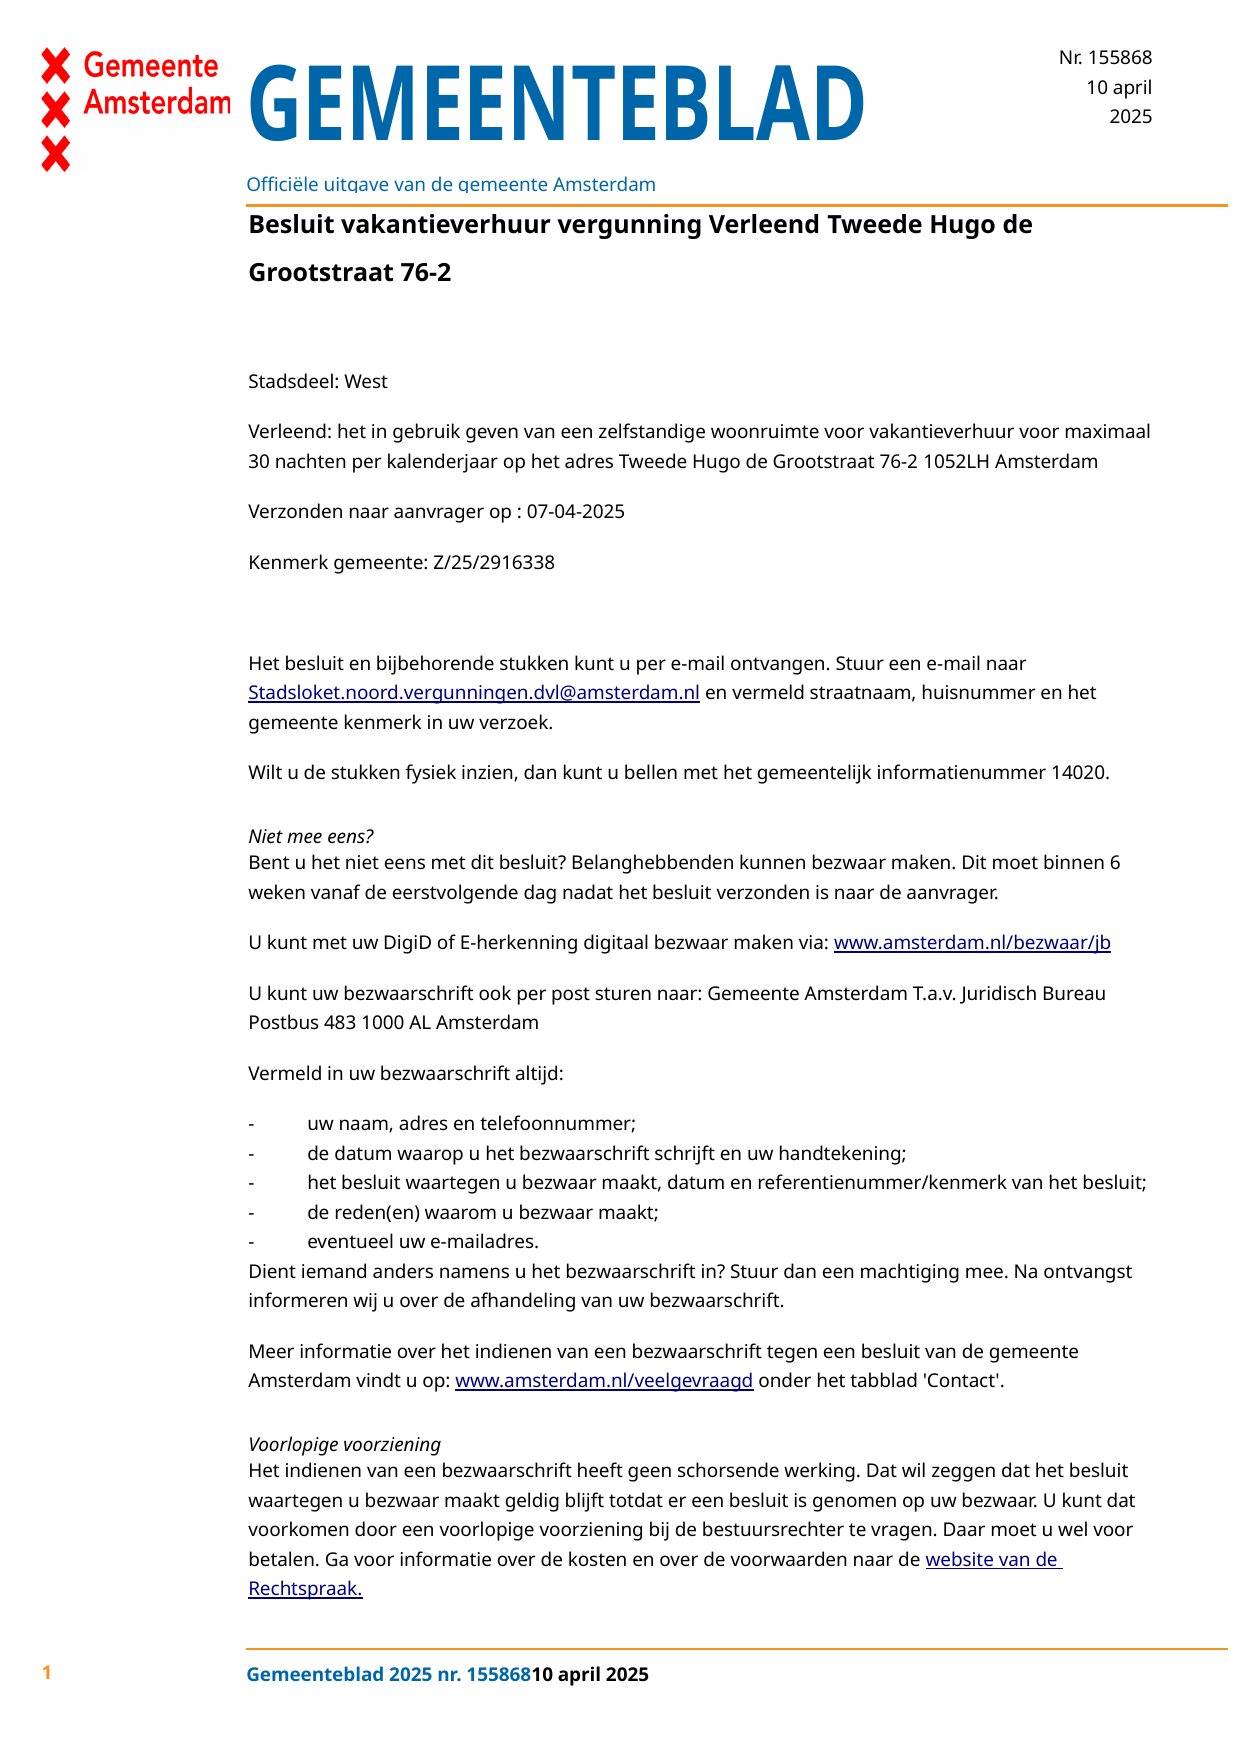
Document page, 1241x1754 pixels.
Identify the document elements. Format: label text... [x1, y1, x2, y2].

text Meer informatie over het indienen van een bezwaarschrift tegen een besluit van de gemeente Amsterdam vindt u op: www.amsterdam.nl/veelgevraagd onder het tabblad 'Contact'. [248, 1338, 1152, 1393]
text Wilt u de stukken fysiek inzien, dan kunt u bellen met het gemeentelijk informatienummer 14020. [248, 759, 1152, 785]
list het besluit waartegen u bezwaar maakt, datum en referentienummer/kenmerk van het besluit; [248, 1169, 1152, 1195]
text Het besluit en bijbehorende stukken kunt u per e-mail ontvangen. Stuur een e-mail naar Stadsloket.noord.vergunningen.dvl@amsterdam.nl en vermeld straatnaam, huisnummer en het gemeente kenmerk in uw verzoek. [248, 650, 1152, 735]
text Niet mee eens? [248, 823, 1152, 849]
list de reden(en) waarom u bezwaar maakt; [248, 1199, 1152, 1224]
text Besluit vakantieverhuur vergunning Verleend Tweede Hugo de Grootstraat 76-2 [248, 207, 1152, 288]
text Dient iemand anders namens u het bezwaarschrift in? Stuur dan een machtiging mee. Na ontvangst informeren wij u over de afhandeling van uw bezwaarschrift. [248, 1258, 1152, 1313]
text Verleend: het in gebruik geven van een zelfstandige woonruimte voor vakantieverhuur voor maximaal 30 nachten per kalenderjaar op het adres Tweede Hugo de Grootstraat 76-2 1052LH Amsterdam [248, 419, 1152, 474]
text U kunt uw bezwaarschrift ook per post sturen naar: Gemeente Amsterdam T.a.v. Juridisch Bureau Postbus 483 1000 AL Amsterdam [248, 980, 1152, 1035]
text U kunt met uw DigiD of E-herkenning digitaal bezwaar maken via: www.amsterdam.nl/bezwaar/jb [248, 929, 1152, 955]
picture [41, 47, 231, 172]
list uw naam, adres en telefoonnummer; [248, 1110, 1152, 1136]
text Verzonden naar aanvrager op : 07-04-2025 [248, 499, 1152, 524]
text Kenmerk gemeente: Z/25/2916338 [248, 549, 1152, 575]
text Vermeld in uw bezwaarschrift altijd: [248, 1060, 1152, 1085]
text Bent u het niet eens met dit besluit? Belanghebbenden kunnen bezwaar maken. Dit moet binnen 6 weken vanaf de eerstvolgende dag nadat het besluit verzonden is naar de aanvrager. [248, 849, 1152, 904]
list de datum waarop u het bezwaarschrift schrijft en uw handtekening; [248, 1140, 1152, 1165]
list eventueel uw e-mailadres. [248, 1228, 1152, 1254]
text Voorlopige voorziening [248, 1432, 1152, 1457]
text Het indienen van een bezwaarschrift heeft geen schorsende werking. Dat wil zeggen dat het besluit waartegen u bezwaar maakt geldig blijft totdat er een besluit is genomen op uw bezwaar. U kunt dat voorkomen door een voorlopige voorziening bij de bestuursrechter te vragen. Daar moet u wel voor betalen. Ga voor informatie over de kosten en over de voorwaarden naar de website van de Rechtspraak. [248, 1457, 1152, 1601]
text Stadsdeel: West [248, 368, 1152, 394]
